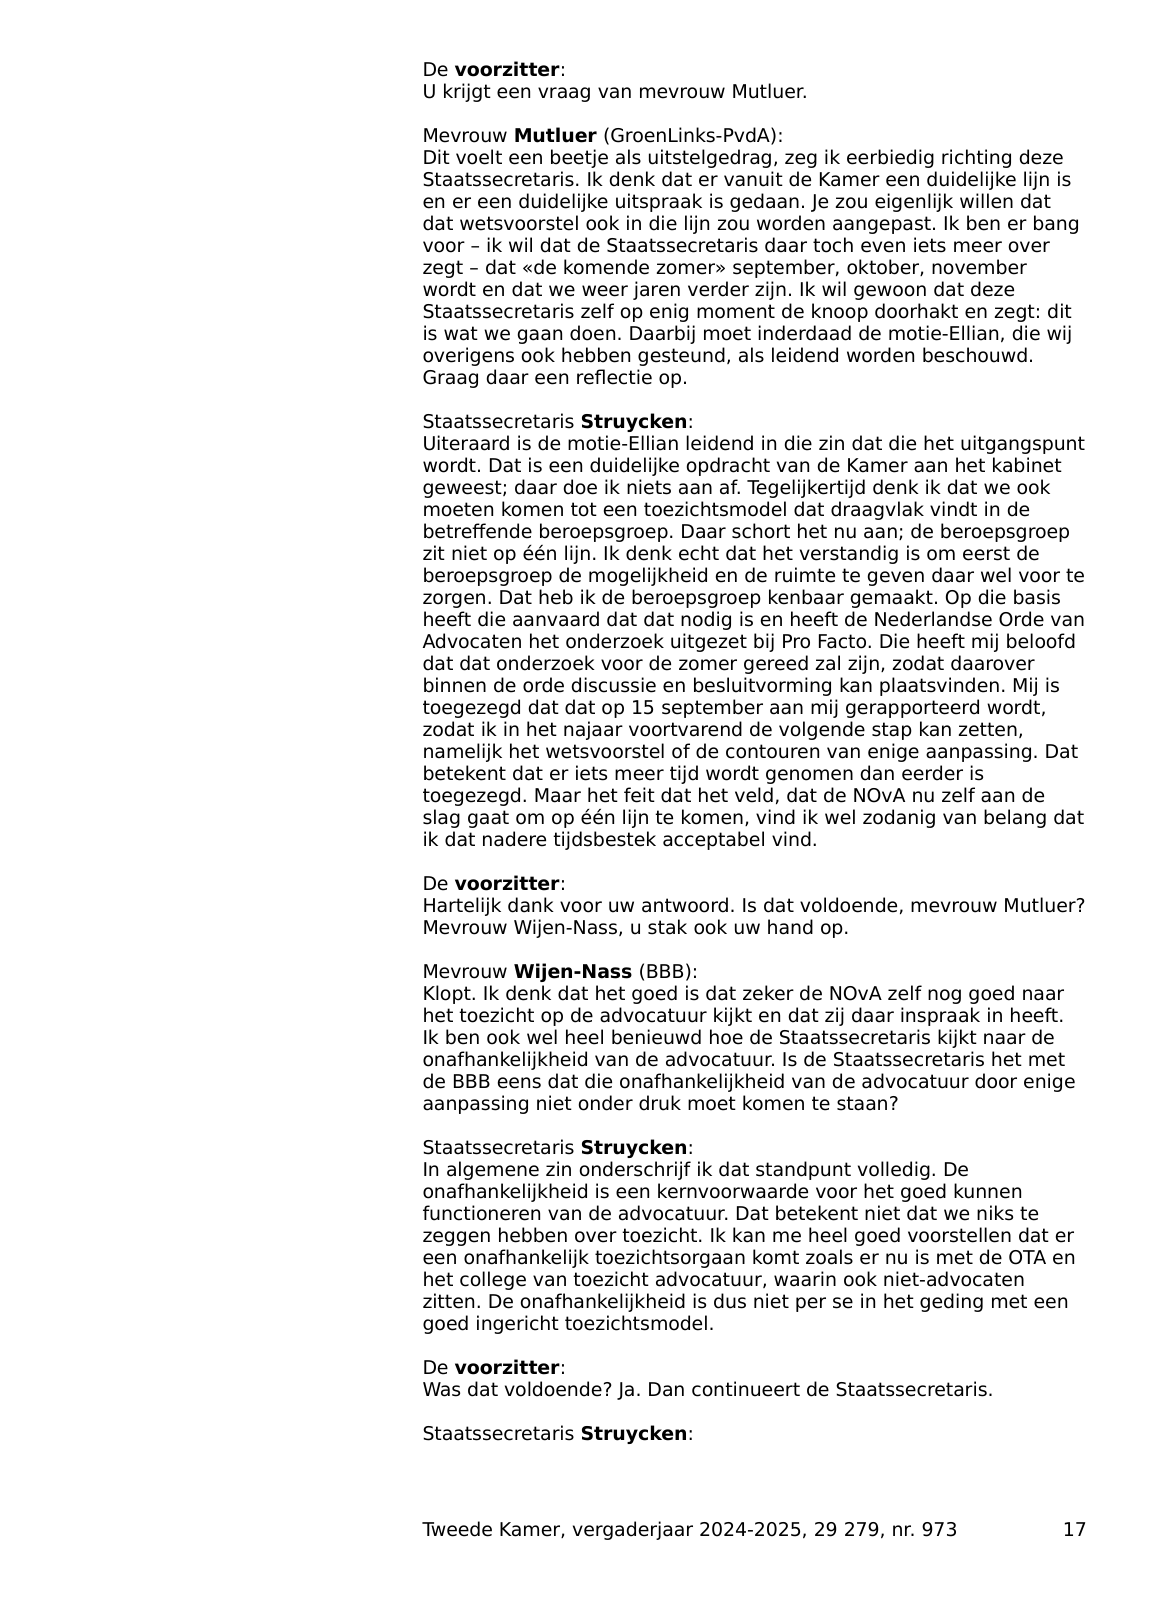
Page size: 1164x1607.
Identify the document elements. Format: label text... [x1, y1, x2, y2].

text Staatssecretaris Struycken: [422, 1137, 1087, 1159]
text Mevrouw Wijen-Nass (BBB): [422, 961, 1087, 983]
text Dit voelt een beetje als uitstelgedrag, zeg ik eerbiedig richting deze Staatssecretaris. Ik denk dat er vanuit de Kamer een duidelijke lijn is en er een duidelijke uitspraak is gedaan. Je zou eigenlijk willen dat dat wetsvoorstel ook in die lijn zou worden aangepast. Ik ben er bang voor – ik wil dat de Staatssecretaris daar toch even iets meer over zegt – dat «de komende zomer» september, oktober, november wordt en dat we weer jaren verder zijn. Ik wil gewoon dat deze Staatssecretaris zelf op enig moment de knoop doorhakt en zegt: dit is wat we gaan doen. Daarbij moet inderdaad de motie-Ellian, die wij overigens ook hebben gesteund, als leidend worden beschouwd. Graag daar een reflectie op. [422, 147, 1087, 389]
text De voorzitter: [422, 59, 1087, 81]
text Staatssecretaris Struycken: [422, 1423, 1087, 1445]
text Was dat voldoende? Ja. Dan continueert de Staatssecretaris. [422, 1379, 1087, 1401]
text U krijgt een vraag van mevrouw Mutluer. [422, 81, 1087, 103]
text De voorzitter: [422, 873, 1087, 895]
text Mevrouw Mutluer (GroenLinks-PvdA): [422, 125, 1087, 147]
text Staatssecretaris Struycken: [422, 411, 1087, 433]
text Klopt. Ik denk dat het goed is dat zeker de NOvA zelf nog goed naar het toezicht op de advocatuur kijkt en dat zij daar inspraak in heeft. Ik ben ook wel heel benieuwd hoe de Staatssecretaris kijkt naar de onafhankelijkheid van de advocatuur. Is de Staatssecretaris het met de BBB eens dat die onafhankelijkheid van de advocatuur door enige aanpassing niet onder druk moet komen te staan? [422, 983, 1087, 1115]
text In algemene zin onderschrijf ik dat standpunt volledig. De onafhankelijkheid is een kernvoorwaarde voor het goed kunnen functioneren van de advocatuur. Dat betekent niet dat we niks te zeggen hebben over toezicht. Ik kan me heel goed voorstellen dat er een onafhankelijk toezichtsorgaan komt zoals er nu is met de OTA en het college van toezicht advocatuur, waarin ook niet-advocaten zitten. De onafhankelijkheid is dus niet per se in het geding met een goed ingericht toezichtsmodel. [422, 1159, 1087, 1335]
text Hartelijk dank voor uw antwoord. Is dat voldoende, mevrouw Mutluer? Mevrouw Wijen-Nass, u stak ook uw hand op. [422, 895, 1087, 939]
text De voorzitter: [422, 1357, 1087, 1379]
text Uiteraard is de motie-Ellian leidend in die zin dat die het uitgangspunt wordt. Dat is een duidelijke opdracht van de Kamer aan het kabinet geweest; daar doe ik niets aan af. Tegelijkertijd denk ik dat we ook moeten komen tot een toezichtsmodel dat draagvlak vindt in de betreffende beroepsgroep. Daar schort het nu aan; de beroepsgroep zit niet op één lijn. Ik denk echt dat het verstandig is om eerst de beroepsgroep de mogelijkheid en de ruimte te geven daar wel voor te zorgen. Dat heb ik de beroepsgroep kenbaar gemaakt. Op die basis heeft die aanvaard dat dat nodig is en heeft de Nederlandse Orde van Advocaten het onderzoek uitgezet bij Pro Facto. Die heeft mij beloofd dat dat onderzoek voor de zomer gereed zal zijn, zodat daarover binnen de orde discussie en besluitvorming kan plaatsvinden. Mij is toegezegd dat dat op 15 september aan mij gerapporteerd wordt, zodat ik in het najaar voortvarend de volgende stap kan zetten, namelijk het wetsvoorstel of de contouren van enige aanpassing. Dat betekent dat er iets meer tijd wordt genomen dan eerder is toegezegd. Maar het feit dat het veld, dat de NOvA nu zelf aan de slag gaat om op één lijn te komen, vind ik wel zodanig van belang dat ik dat nadere tijdsbestek acceptabel vind. [422, 433, 1087, 851]
